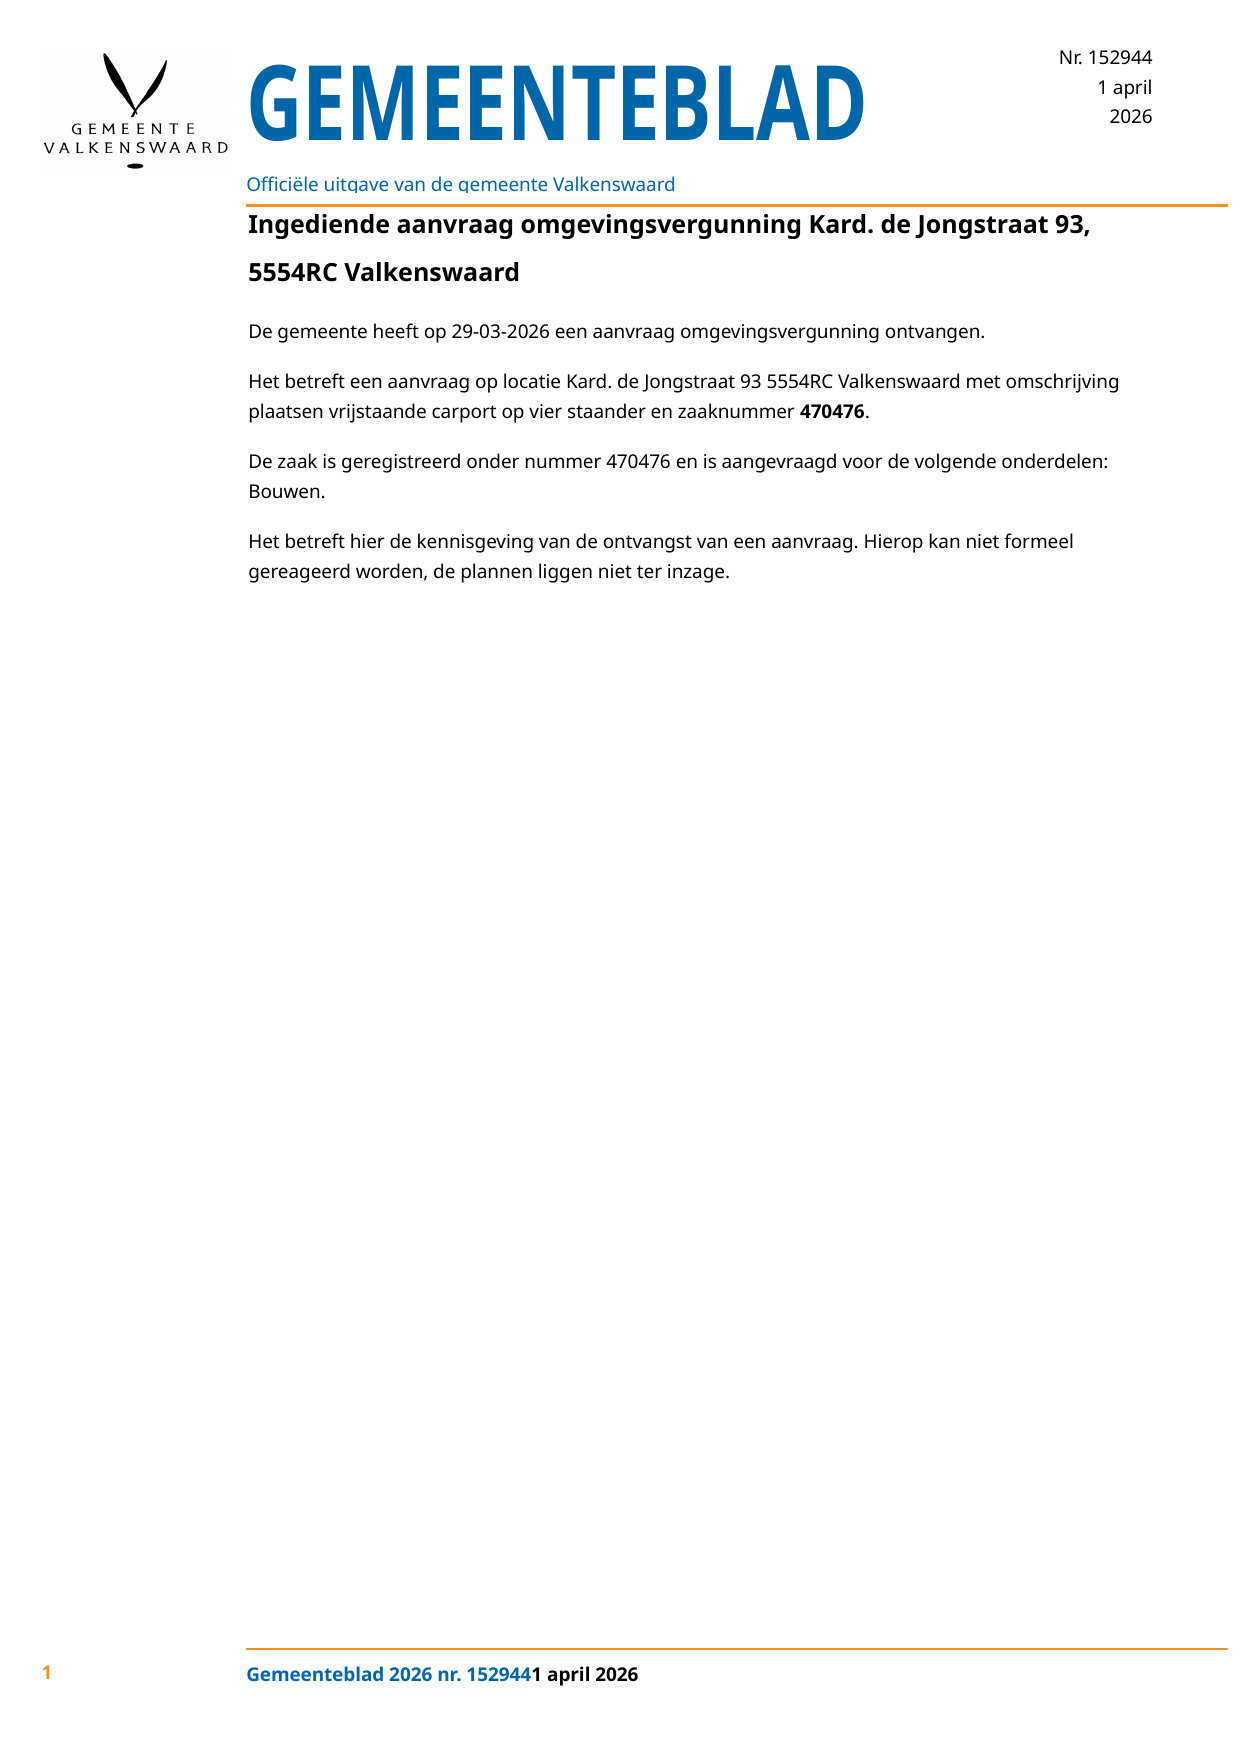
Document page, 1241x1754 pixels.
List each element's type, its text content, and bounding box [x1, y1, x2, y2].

picture [41, 47, 231, 172]
text Het betreft hier de kennisgeving van de ontvangst van een aanvraag. Hierop kan niet formeel gereageerd worden, de plannen liggen niet ter inzage. [248, 528, 1152, 584]
text De zaak is geregistreerd onder nummer 470476 en is aangevraagd voor de volgende onderdelen: Bouwen. [248, 448, 1152, 504]
text Ingediende aanvraag omgevingsvergunning Kard. de Jongstraat 93, 5554RC Valkenswaard [248, 207, 1152, 288]
text De gemeente heeft op 29-03-2026 een aanvraag omgevingsvergunning ontvangen. [248, 318, 1152, 344]
text Het betreft een aanvraag op locatie Kard. de Jongstraat 93 5554RC Valkenswaard met omschrijving plaatsen vrijstaande carport op vier staander en zaaknummer 470476. [248, 368, 1152, 424]
